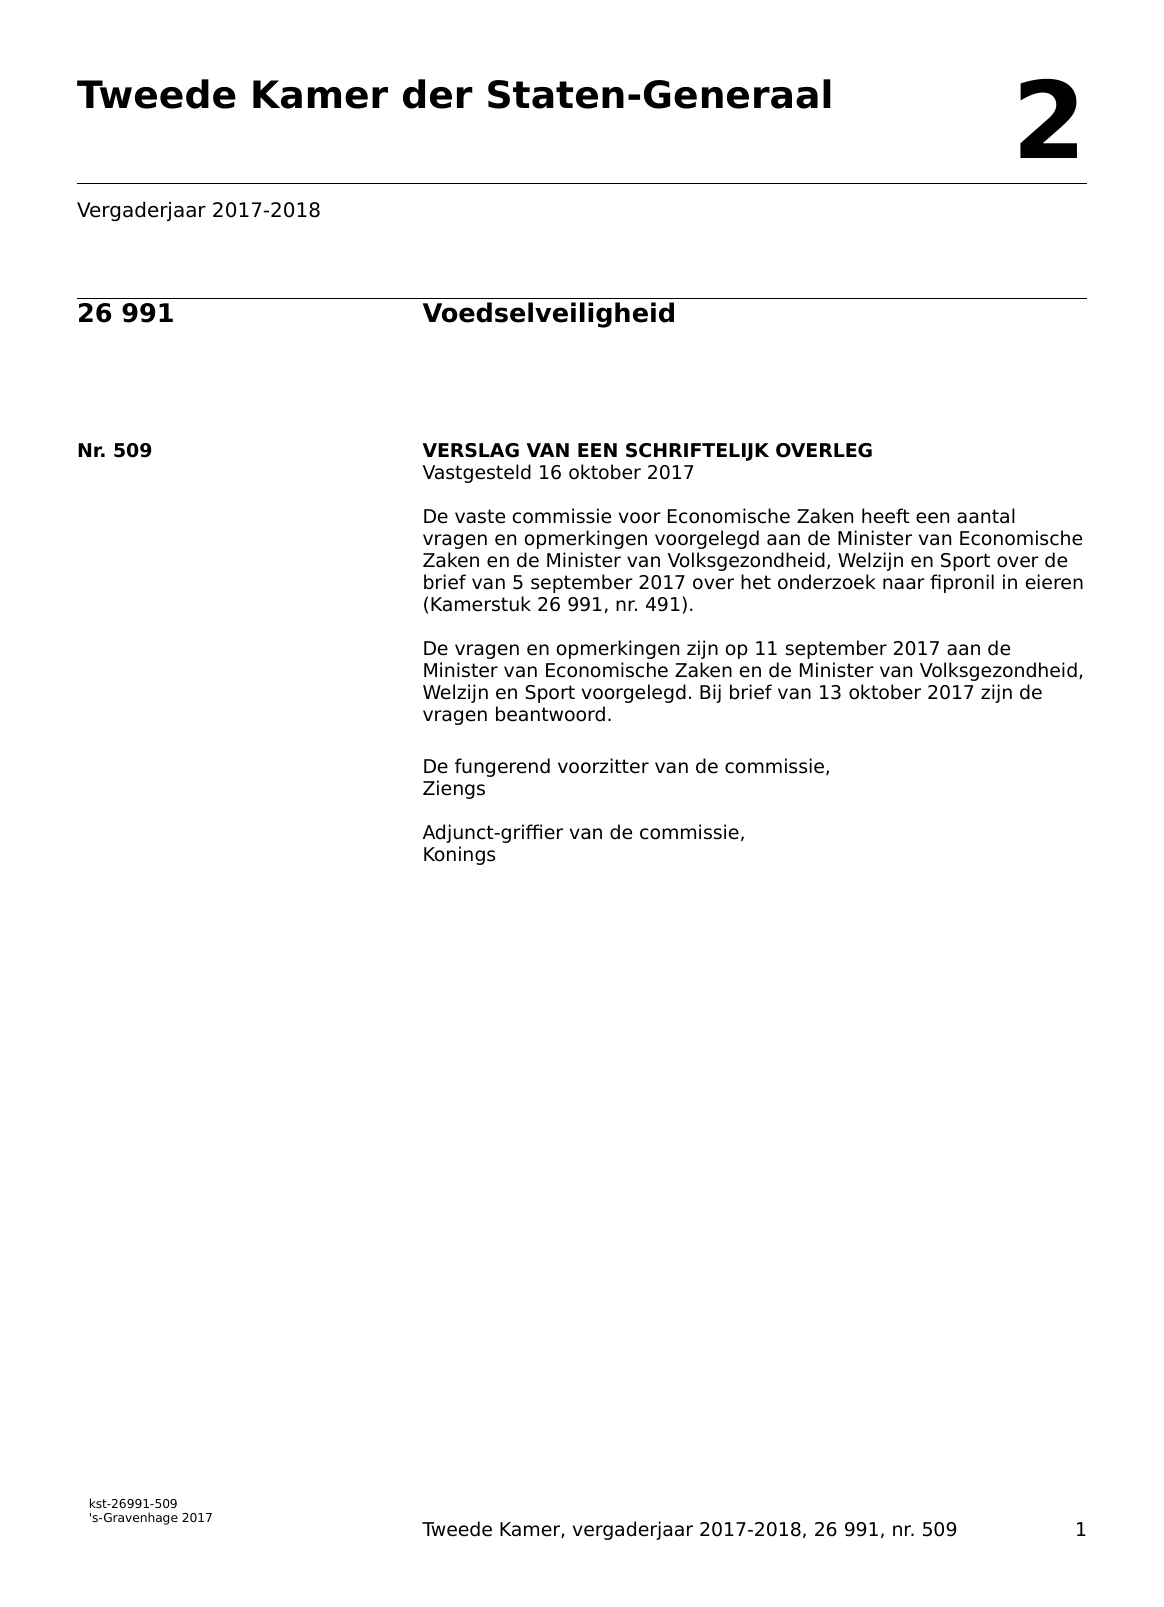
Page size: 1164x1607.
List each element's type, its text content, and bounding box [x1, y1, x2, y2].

text De vragen en opmerkingen zijn op 11 september 2017 aan de Minister van Economische Zaken en de Minister van Volksgezondheid, Welzijn en Sport voorgelegd. Bij brief van 13 oktober 2017 zijn de vragen beantwoord. [422, 638, 1087, 726]
table_header 2 [886, 59, 1087, 183]
table_header Tweede Kamer der Staten-Generaal [77, 59, 886, 183]
text kst-26991-509 [88, 1497, 323, 1511]
text 's-Gravenhage 2017 [88, 1511, 323, 1525]
text De vaste commissie voor Economische Zaken heeft een aantal vragen en opmerkingen voorgelegd aan de Minister van Economische Zaken en de Minister van Volksgezondheid, Welzijn en Sport over de brief van 5 september 2017 over het onderzoek naar fipronil in eieren (Kamerstuk 26 991, nr. 491). [422, 506, 1087, 616]
subtitle 26 991 Voedselveiligheid [77, 299, 1087, 329]
text Vastgesteld 16 oktober 2017 [422, 462, 1087, 484]
text Adjunct-griffier van de commissie, Konings [422, 822, 1087, 866]
subtitle Nr. 509 VERSLAG VAN EEN SCHRIFTELIJK OVERLEG [77, 440, 1087, 462]
table_cell Vergaderjaar 2017-2018 [77, 184, 1087, 298]
text De fungerend voorzitter van de commissie, Ziengs [422, 756, 1087, 800]
